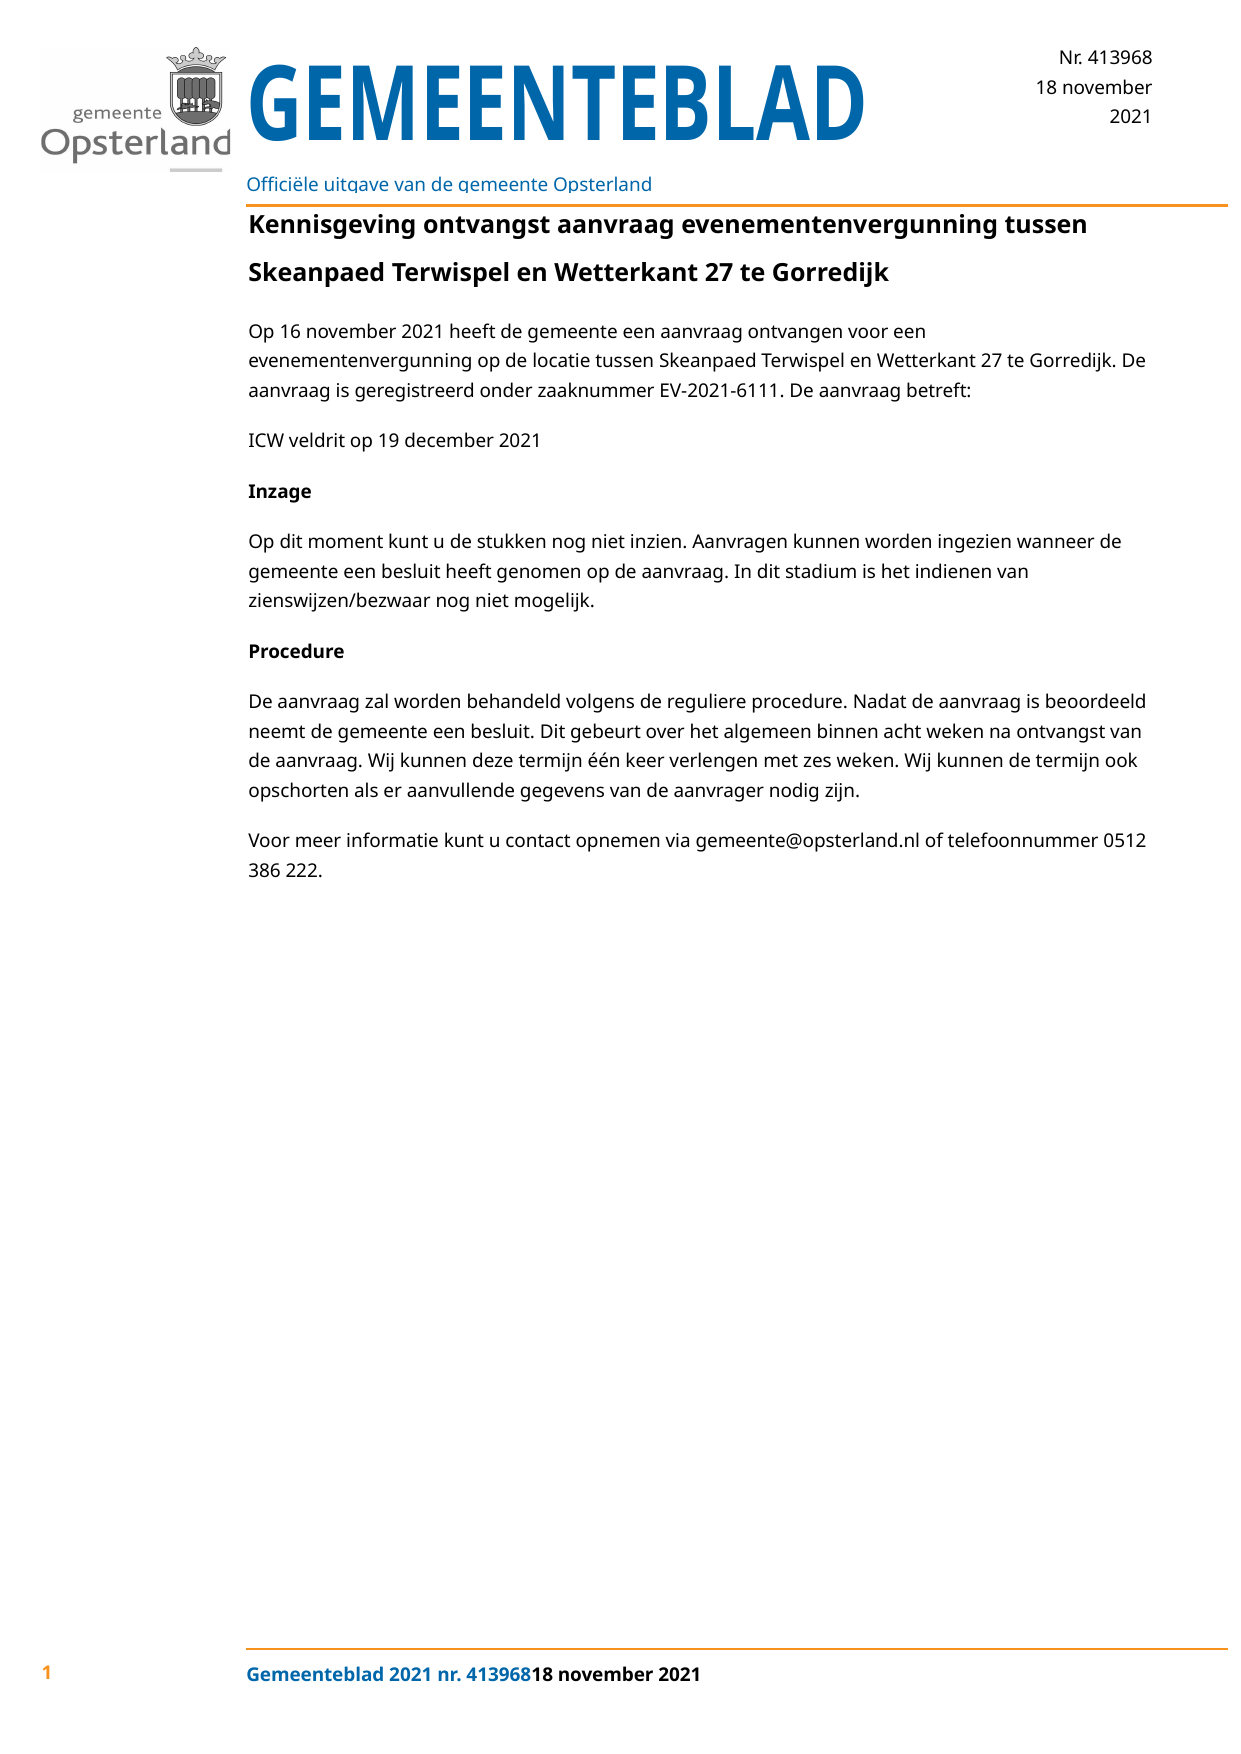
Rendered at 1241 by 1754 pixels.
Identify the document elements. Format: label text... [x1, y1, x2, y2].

picture [41, 47, 231, 172]
text De aanvraag zal worden behandeld volgens de reguliere procedure. Nadat de aanvraag is beoordeeld neemt de gemeente een besluit. Dit gebeurt over het algemeen binnen acht weken na ontvangst van de aanvraag. Wij kunnen deze termijn één keer verlengen met zes weken. Wij kunnen de termijn ook opschorten als er aanvullende gegevens van de aanvrager nodig zijn. [248, 688, 1152, 803]
text ICW veldrit op 19 december 2021 [248, 427, 1152, 453]
text Procedure [248, 638, 1152, 664]
text Op dit moment kunt u de stukken nog niet inzien. Aanvragen kunnen worden ingezien wanneer de gemeente een besluit heeft genomen op de aanvraag. In dit stadium is het indienen van zienswijzen/bezwaar nog niet mogelijk. [248, 528, 1152, 613]
text Op 16 november 2021 heeft de gemeente een aanvraag ontvangen voor een evenementenvergunning op de locatie tussen Skeanpaed Terwispel en Wetterkant 27 te Gorredijk. De aanvraag is geregistreerd onder zaaknummer EV-2021-6111. De aanvraag betreft: [248, 318, 1152, 403]
text Voor meer informatie kunt u contact opnemen via gemeente@opsterland.nl of telefoonnummer 0512 386 222. [248, 827, 1152, 883]
text Inzage [248, 478, 1152, 504]
text Kennisgeving ontvangst aanvraag evenementenvergunning tussen Skeanpaed Terwispel en Wetterkant 27 te Gorredijk [248, 207, 1152, 288]
